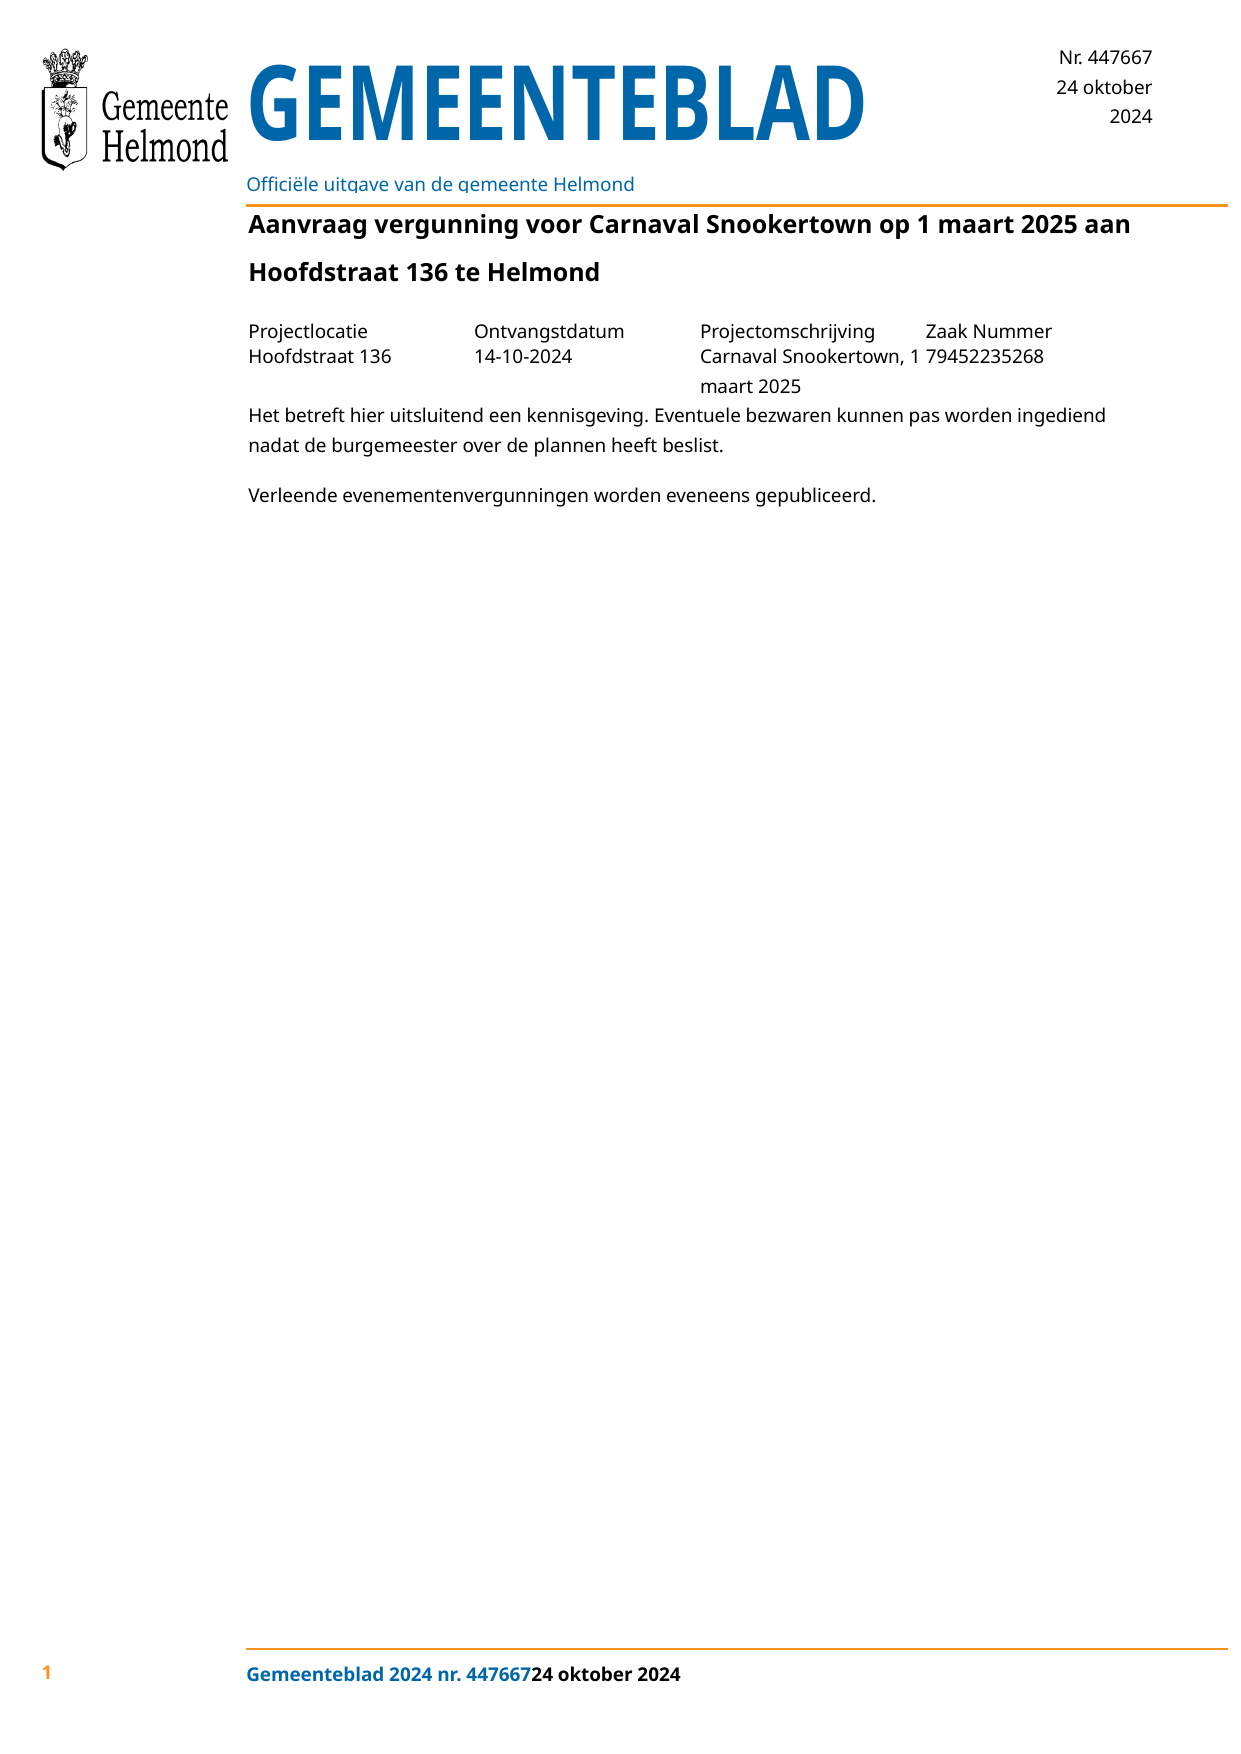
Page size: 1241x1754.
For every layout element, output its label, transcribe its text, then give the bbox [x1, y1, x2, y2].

text Het betreft hier uitsluitend een kennisgeving. Eventuele bezwaren kunnen pas worden ingediend nadat de burgemeester over de plannen heeft beslist. [248, 402, 1152, 458]
table_cell Hoofdstraat 136 [248, 344, 474, 399]
table_header Ontvangstdatum [474, 318, 700, 344]
table_cell 79452235268 [926, 344, 1152, 399]
table_header Projectomschrijving [700, 318, 926, 344]
table_header Projectlocatie [248, 318, 474, 344]
table_cell 14-10-2024 [474, 344, 700, 399]
table_header Zaak Nummer [926, 318, 1152, 344]
table_cell Carnaval Snookertown, 1 maart 2025 [700, 344, 926, 399]
text Aanvraag vergunning voor Carnaval Snookertown op 1 maart 2025 aan Hoofdstraat 136 te Helmond [248, 207, 1152, 288]
picture [41, 47, 231, 172]
text Verleende evenementenvergunningen worden eveneens gepubliceerd. [248, 482, 1152, 508]
